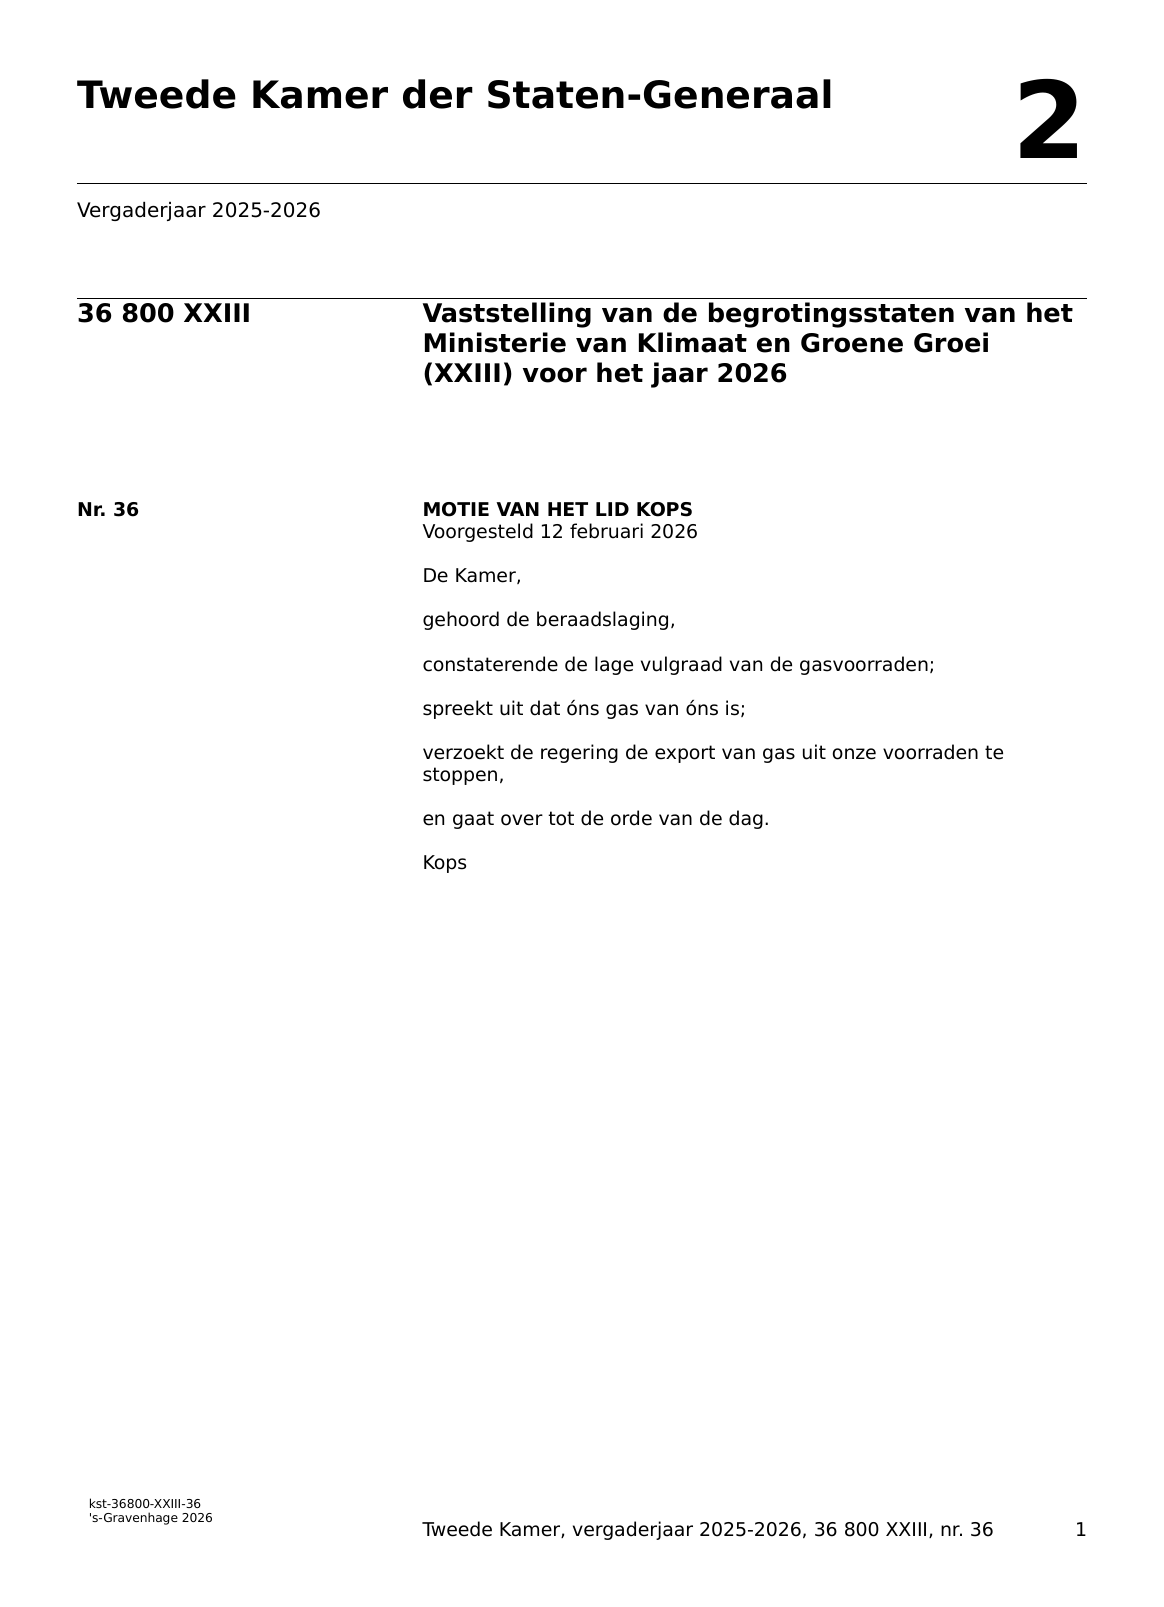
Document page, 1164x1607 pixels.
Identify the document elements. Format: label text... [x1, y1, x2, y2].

table_header 2 [886, 59, 1087, 183]
text Kops [422, 852, 1087, 874]
text 's-Gravenhage 2026 [88, 1511, 323, 1525]
subtitle Nr. 36 MOTIE VAN HET LID KOPS [77, 499, 1087, 521]
text spreekt uit dat óns gas van óns is; [422, 698, 1087, 720]
text verzoekt de regering de export van gas uit onze voorraden te stoppen, [422, 742, 1087, 786]
text gehoord de beraadslaging, [422, 609, 1087, 631]
table_cell Vergaderjaar 2025-2026 [77, 184, 1087, 298]
text De Kamer, [422, 565, 1087, 587]
text en gaat over tot de orde van de dag. [422, 808, 1087, 830]
text Voorgesteld 12 februari 2026 [422, 521, 1087, 543]
subtitle 36 800 XXIII Vaststelling van de begrotingsstaten van het Ministerie van Klimaat en Groene Groei (XXIII) voor het jaar 2026 [77, 299, 1087, 388]
text constaterende de lage vulgraad van de gasvoorraden; [422, 653, 1087, 676]
table_header Tweede Kamer der Staten-Generaal [77, 59, 886, 183]
text kst-36800-XXIII-36 [88, 1497, 323, 1511]
